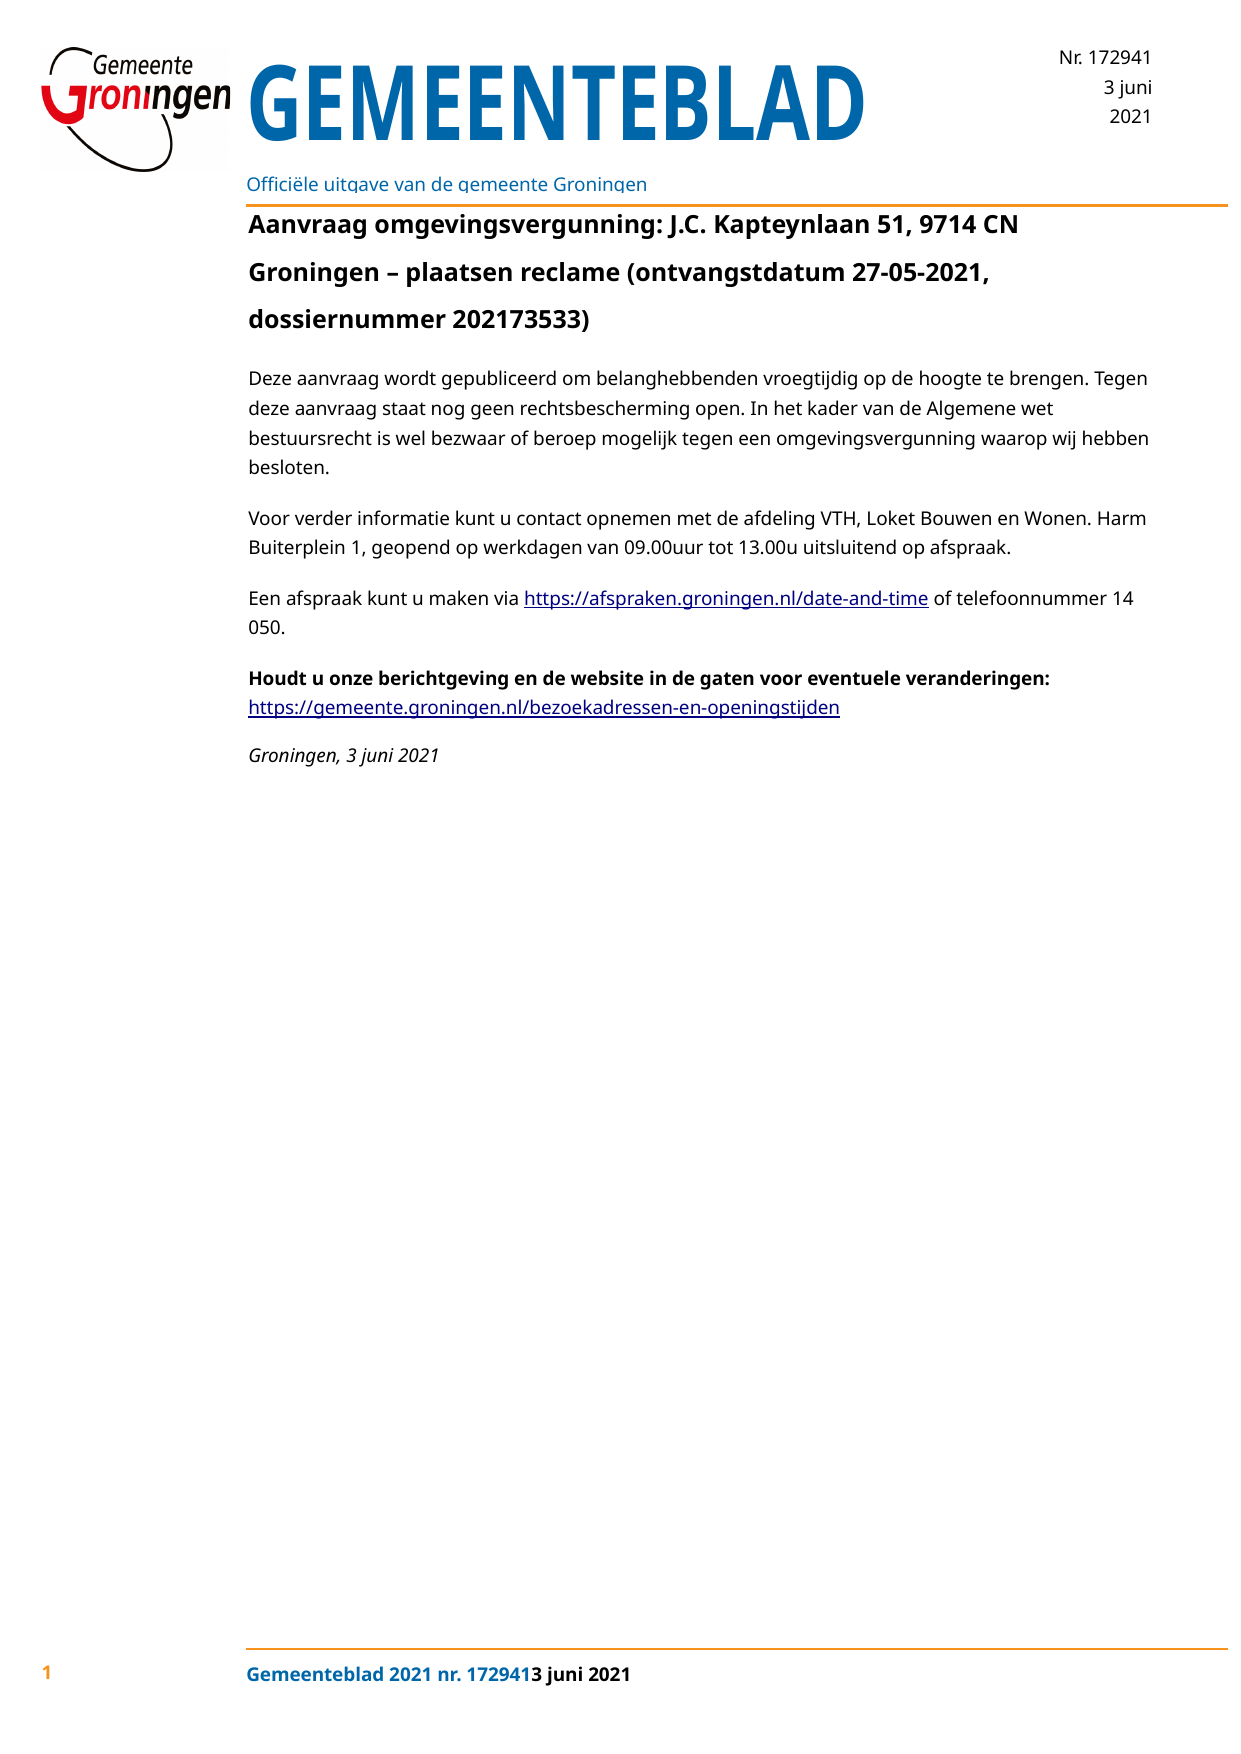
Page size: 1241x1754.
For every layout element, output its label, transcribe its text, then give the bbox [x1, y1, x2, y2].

text Voor verder informatie kunt u contact opnemen met de afdeling VTH, Loket Bouwen en Wonen. Harm Buiterplein 1, geopend op werkdagen van 09.00uur tot 13.00u uitsluitend op afspraak. [248, 505, 1152, 560]
text Houdt u onze berichtgeving en de website in de gaten voor eventuele veranderingen: https://gemeente.groningen.nl/bezoekadressen-en-openingstijden [248, 665, 1152, 720]
picture [41, 47, 231, 172]
text Groningen, 3 juni 2021 [248, 742, 1152, 768]
text Aanvraag omgevingsvergunning: J.C. Kapteynlaan 51, 9714 CN Groningen – plaatsen reclame (ontvangstdatum 27-05-2021, dossiernummer 202173533) [248, 207, 1152, 336]
text Een afspraak kunt u maken via https://afspraken.groningen.nl/date-and-time of telefoonnummer 14 050. [248, 585, 1152, 640]
text Deze aanvraag wordt gepubliceerd om belanghebbenden vroegtijdig op de hoogte te brengen. Tegen deze aanvraag staat nog geen rechtsbescherming open. In het kader van de Algemene wet bestuursrecht is wel bezwaar of beroep mogelijk tegen een omgevingsvergunning waarop wij hebben besloten. [248, 366, 1152, 480]
